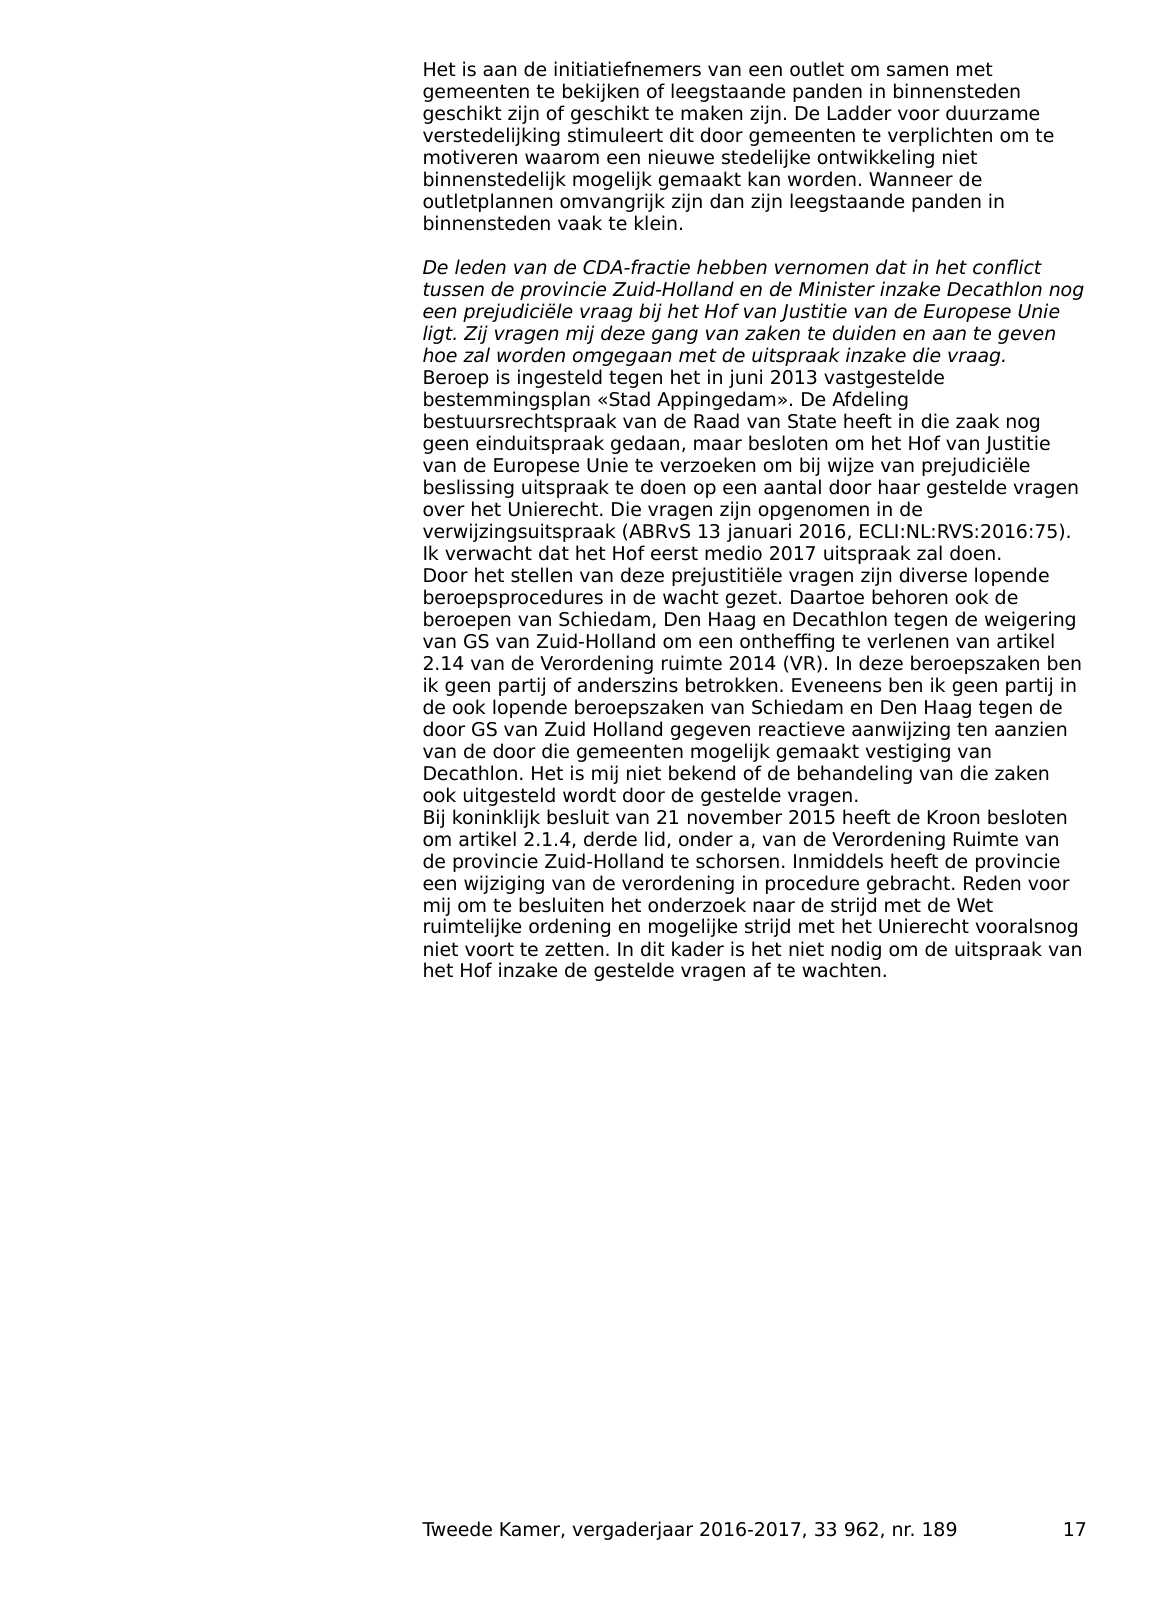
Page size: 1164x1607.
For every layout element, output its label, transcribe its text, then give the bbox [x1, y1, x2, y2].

text Door het stellen van deze prejustitiële vragen zijn diverse lopende beroepsprocedures in de wacht gezet. Daartoe behoren ook de beroepen van Schiedam, Den Haag en Decathlon tegen de weigering van GS van Zuid-Holland om een ontheffing te verlenen van artikel 2.14 van de Verordening ruimte 2014 (VR). In deze beroepszaken ben ik geen partij of anderszins betrokken. Eveneens ben ik geen partij in de ook lopende beroepszaken van Schiedam en Den Haag tegen de door GS van Zuid Holland gegeven reactieve aanwijzing ten aanzien van de door die gemeenten mogelijk gemaakt vestiging van Decathlon. Het is mij niet bekend of de behandeling van die zaken ook uitgesteld wordt door de gestelde vragen. [422, 565, 1087, 807]
text Bij koninklijk besluit van 21 november 2015 heeft de Kroon besloten om artikel 2.1.4, derde lid, onder a, van de Verordening Ruimte van de provincie Zuid-Holland te schorsen. Inmiddels heeft de provincie een wijziging van de verordening in procedure gebracht. Reden voor mij om te besluiten het onderzoek naar de strijd met de Wet ruimtelijke ordening en mogelijke strijd met het Unierecht vooralsnog niet voort te zetten. In dit kader is het niet nodig om de uitspraak van het Hof inzake de gestelde vragen af te wachten. [422, 807, 1087, 982]
text Beroep is ingesteld tegen het in juni 2013 vastgestelde bestemmingsplan «Stad Appingedam». De Afdeling bestuursrechtspraak van de Raad van State heeft in die zaak nog geen einduitspraak gedaan, maar besloten om het Hof van Justitie van de Europese Unie te verzoeken om bij wijze van prejudiciële beslissing uitspraak te doen op een aantal door haar gestelde vragen over het Unierecht. Die vragen zijn opgenomen in de verwijzingsuitspraak (ABRvS 13 januari 2016, ECLI:NL:RVS:2016:75). Ik verwacht dat het Hof eerst medio 2017 uitspraak zal doen. [422, 367, 1087, 565]
text Het is aan de initiatiefnemers van een outlet om samen met gemeenten te bekijken of leegstaande panden in binnensteden geschikt zijn of geschikt te maken zijn. De Ladder voor duurzame verstedelijking stimuleert dit door gemeenten te verplichten om te motiveren waarom een nieuwe stedelijke ontwikkeling niet binnenstedelijk mogelijk gemaakt kan worden. Wanneer de outletplannen omvangrijk zijn dan zijn leegstaande panden in binnensteden vaak te klein. [422, 59, 1087, 235]
text De leden van de CDA-fractie hebben vernomen dat in het conflict tussen de provincie Zuid-Holland en de Minister inzake Decathlon nog een prejudiciële vraag bij het Hof van Justitie van de Europese Unie ligt. Zij vragen mij deze gang van zaken te duiden en aan te geven hoe zal worden omgegaan met de uitspraak inzake die vraag. [422, 257, 1087, 367]
